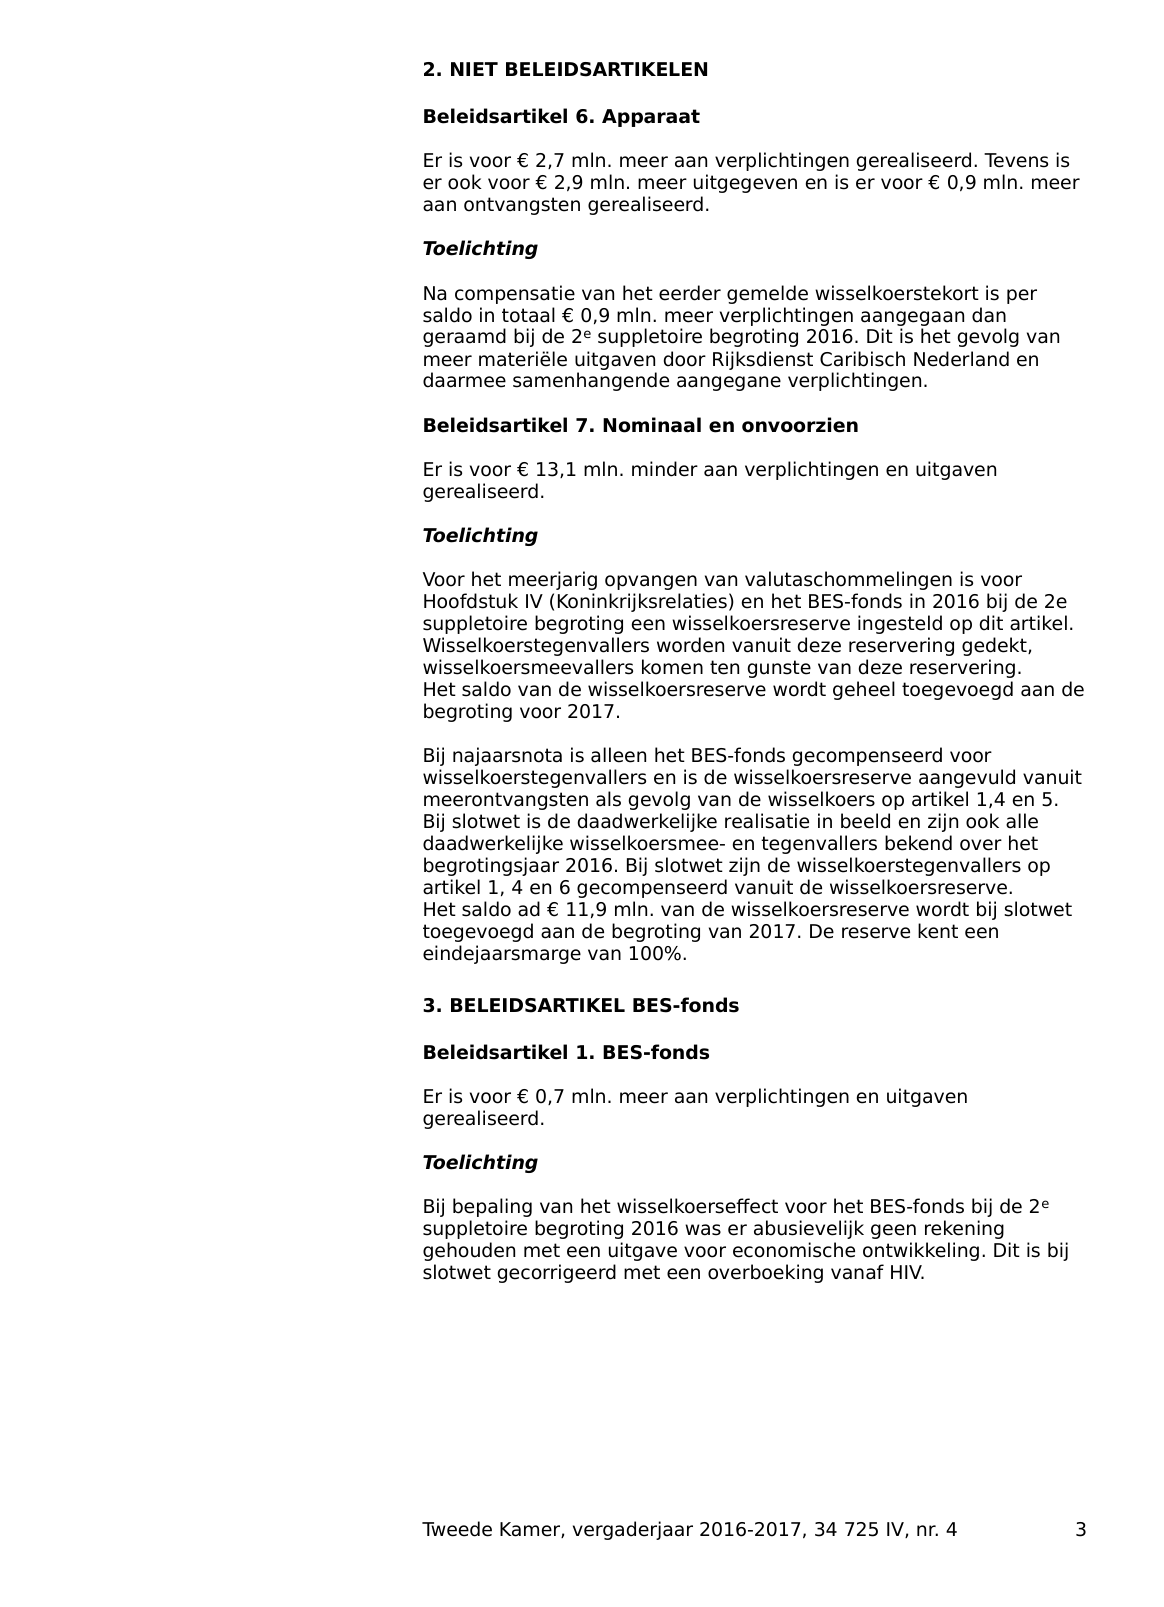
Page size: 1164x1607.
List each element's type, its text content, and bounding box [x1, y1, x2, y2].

subtitle 3. BELEIDSARTIKEL BES-fonds [422, 995, 1087, 1017]
subtitle 2. NIET BELEIDSARTIKELEN [422, 59, 1087, 81]
subtitle Beleidsartikel 6. Apparaat [422, 106, 1087, 128]
text Bij najaarsnota is alleen het BES-fonds gecompenseerd voor wisselkoerstegenvallers en is de wisselkoersreserve aangevuld vanuit meerontvangsten als gevolg van de wisselkoers op artikel 1,4 en 5. Bij slotwet is de daadwerkelijke realisatie in beeld en zijn ook alle daadwerkelijke wisselkoersmee- en tegenvallers bekend over het begrotingsjaar 2016. Bij slotwet zijn de wisselkoerstegenvallers op artikel 1, 4 en 6 gecompenseerd vanuit de wisselkoersreserve. [422, 745, 1087, 899]
subtitle Toelichting [422, 1152, 1087, 1174]
text Bij bepaling van het wisselkoerseffect voor het BES-fonds bij de 2e suppletoire begroting 2016 was er abusievelijk geen rekening gehouden met een uitgave voor economische ontwikkeling. Dit is bij slotwet gecorrigeerd met een overboeking vanaf HIV. [422, 1196, 1087, 1284]
text Wisselkoerstegenvallers worden vanuit deze reservering gedekt, wisselkoersmeevallers komen ten gunste van deze reservering. [422, 635, 1087, 679]
text Na compensatie van het eerder gemelde wisselkoerstekort is per saldo in totaal € 0,9 mln. meer verplichtingen aangegaan dan geraamd bij de 2e suppletoire begroting 2016. Dit is het gevolg van meer materiële uitgaven door Rijksdienst Caribisch Nederland en daarmee samenhangende aangegane verplichtingen. [422, 282, 1087, 392]
subtitle Beleidsartikel 1. BES-fonds [422, 1042, 1087, 1064]
subtitle Toelichting [422, 238, 1087, 260]
text Voor het meerjarig opvangen van valutaschommelingen is voor Hoofdstuk IV (Koninkrijksrelaties) en het BES-fonds in 2016 bij de 2e suppletoire begroting een wisselkoersreserve ingesteld op dit artikel. [422, 569, 1087, 635]
subtitle Beleidsartikel 7. Nominaal en onvoorzien [422, 414, 1087, 437]
text Er is voor € 2,7 mln. meer aan verplichtingen gerealiseerd. Tevens is er ook voor € 2,9 mln. meer uitgegeven en is er voor € 0,9 mln. meer aan ontvangsten gerealiseerd. [422, 150, 1087, 216]
text Er is voor € 13,1 mln. minder aan verplichtingen en uitgaven gerealiseerd. [422, 459, 1087, 503]
text Het saldo van de wisselkoersreserve wordt geheel toegevoegd aan de begroting voor 2017. [422, 679, 1087, 723]
text Het saldo ad € 11,9 mln. van de wisselkoersreserve wordt bij slotwet toegevoegd aan de begroting van 2017. De reserve kent een eindejaarsmarge van 100%. [422, 899, 1087, 965]
subtitle Toelichting [422, 525, 1087, 547]
text Er is voor € 0,7 mln. meer aan verplichtingen en uitgaven gerealiseerd. [422, 1086, 1087, 1130]
